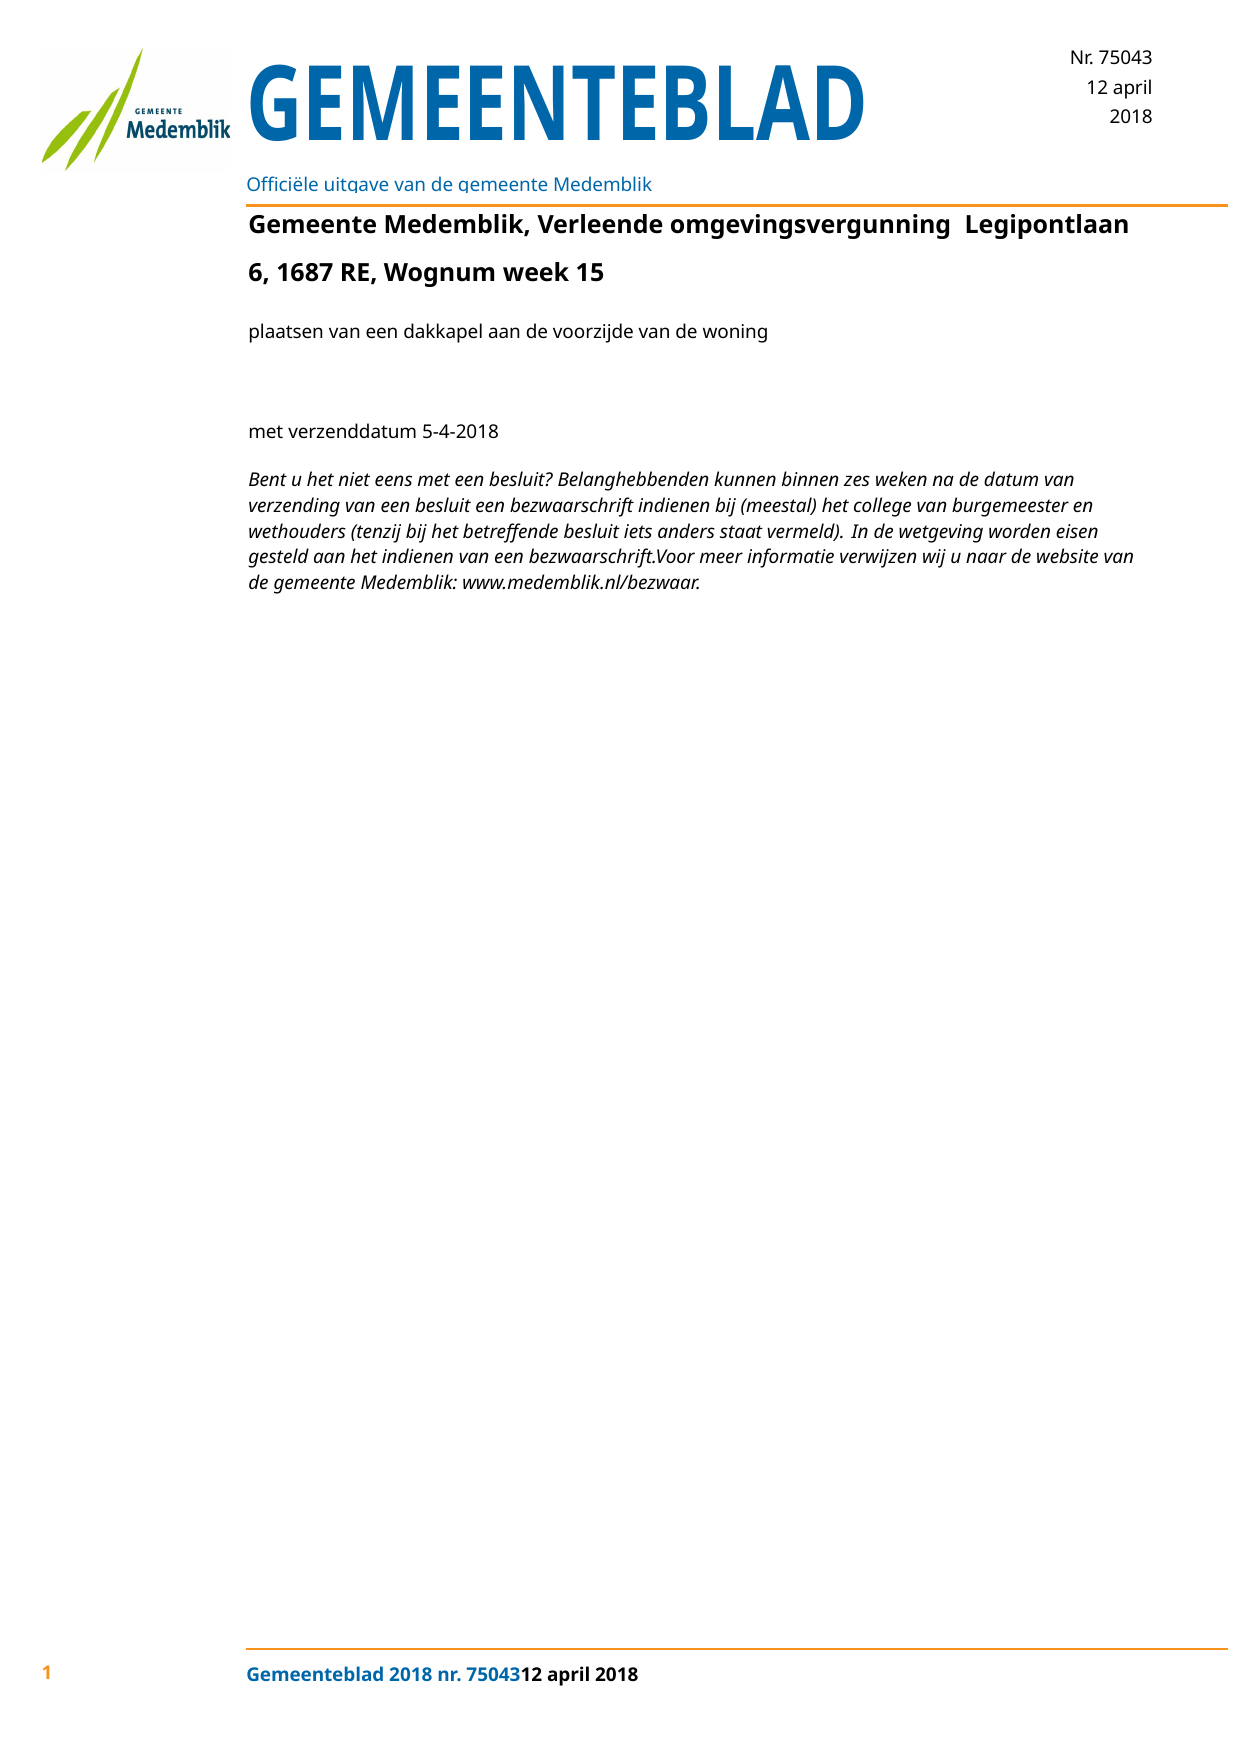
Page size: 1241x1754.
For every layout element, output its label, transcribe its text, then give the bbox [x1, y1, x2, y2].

text Bent u het niet eens met een besluit? Belanghebbenden kunnen binnen zes weken na de datum van verzending van een besluit een bezwaarschrift indienen bij (meestal) het college van burgemeester en wethouders (tenzij bij het betreffende besluit iets anders staat vermeld). In de wetgeving worden eisen gesteld aan het indienen van een bezwaarschrift.Voor meer informatie verwijzen wij u naar de website van de gemeente Medemblik: www.medemblik.nl/bezwaar. [248, 467, 1152, 595]
text Gemeente Medemblik, Verleende omgevingsvergunning Legipontlaan 6, 1687 RE, Wognum week 15 [248, 207, 1152, 288]
text met verzenddatum 5-4-2018 [248, 419, 1152, 444]
text plaatsen van een dakkapel aan de voorzijde van de woning [248, 318, 1152, 344]
picture [41, 47, 231, 172]
